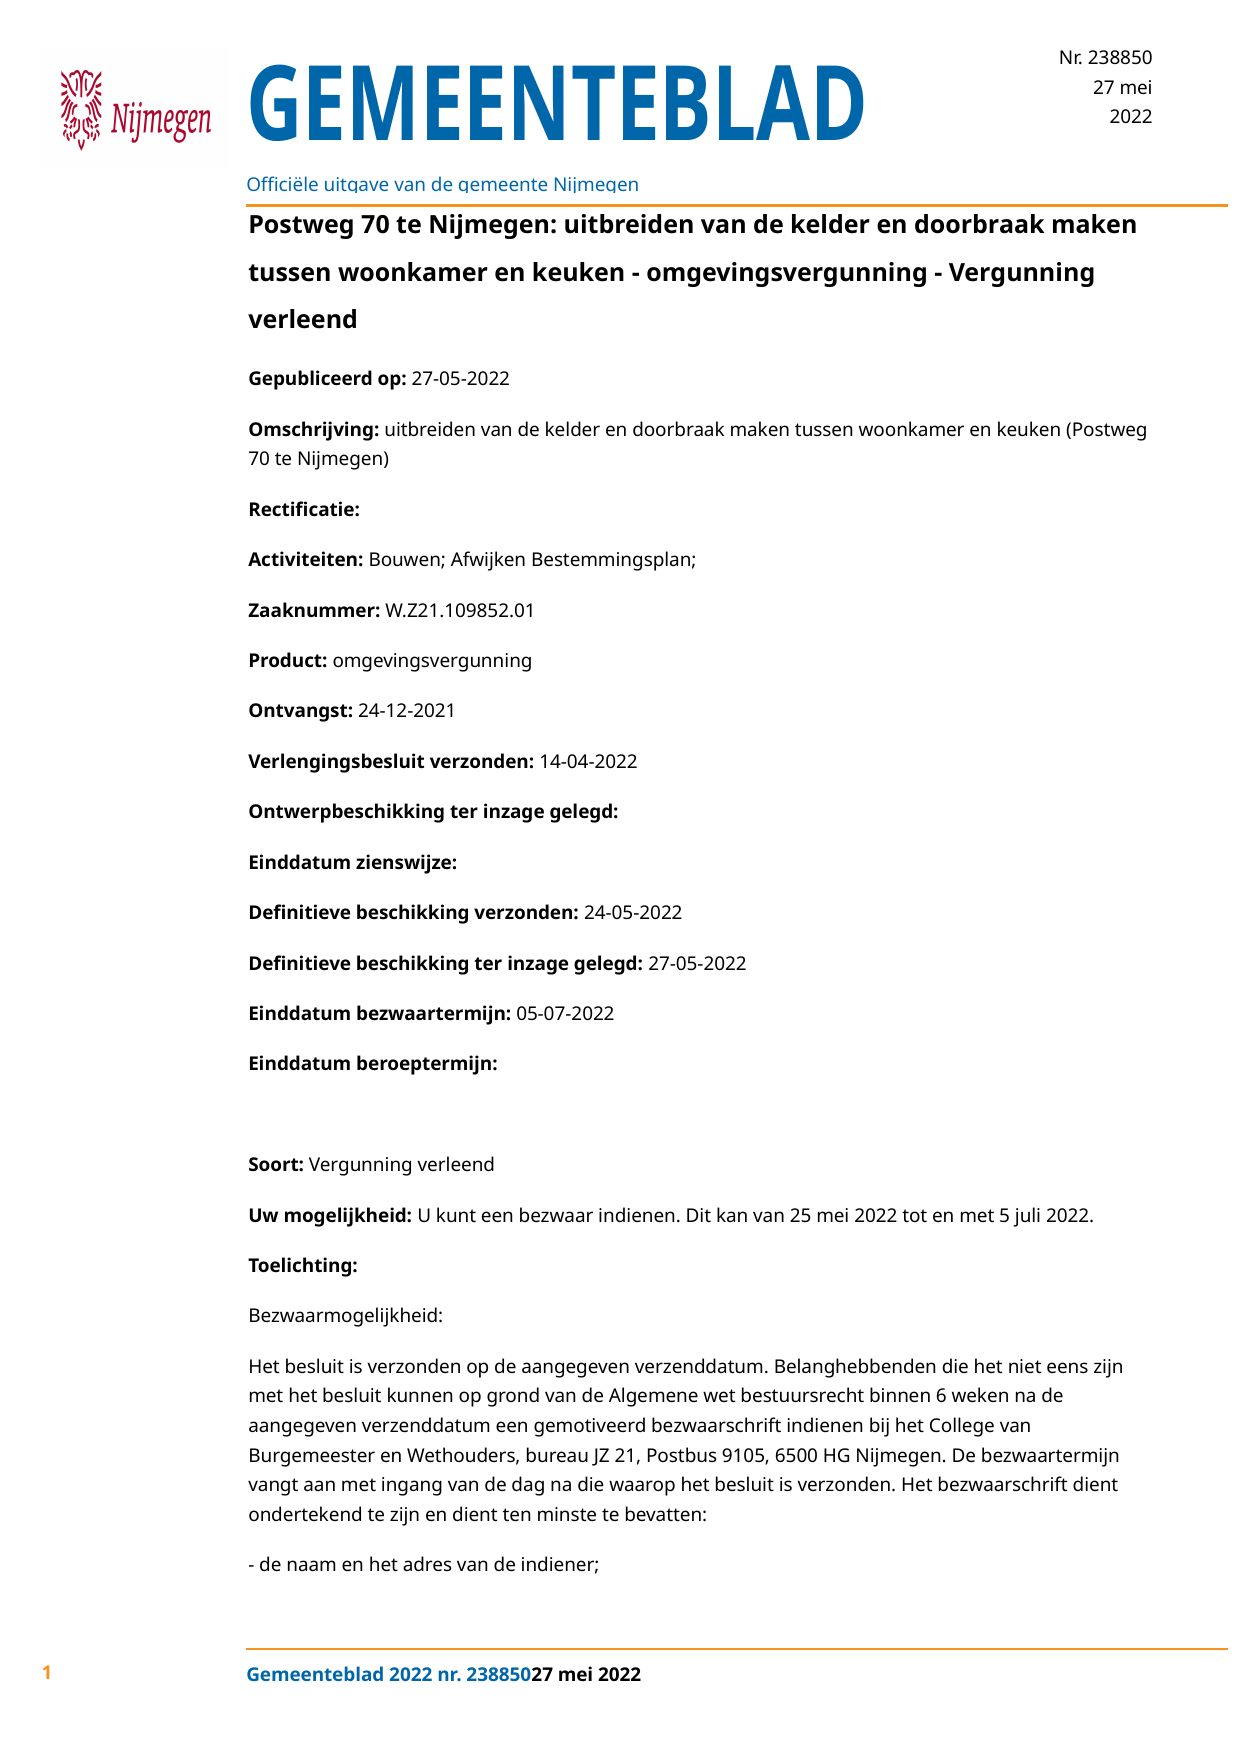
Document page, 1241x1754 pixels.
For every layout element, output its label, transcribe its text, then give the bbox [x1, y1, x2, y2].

text Gepubliceerd op: 27-05-2022 [248, 366, 1152, 391]
text Rectificatie: [248, 496, 1152, 522]
text Einddatum zienswijze: [248, 849, 1152, 874]
text Product: omgevingsvergunning [248, 647, 1152, 673]
text Toelichting: [248, 1252, 1152, 1278]
text Einddatum bezwaartermijn: 05-07-2022 [248, 1000, 1152, 1026]
text Postweg 70 te Nijmegen: uitbreiden van de kelder en doorbraak maken tussen woonkamer en keuken - omgevingsvergunning - Vergunning verleend [248, 207, 1152, 336]
text Einddatum beroeptermijn: [248, 1051, 1152, 1076]
text Definitieve beschikking ter inzage gelegd: 27-05-2022 [248, 950, 1152, 975]
text Definitieve beschikking verzonden: 24-05-2022 [248, 899, 1152, 925]
text - de naam en het adres van de indiener; [248, 1551, 1152, 1577]
text Activiteiten: Bouwen; Afwijken Bestemmingsplan; [248, 546, 1152, 572]
text Ontwerpbeschikking ter inzage gelegd: [248, 798, 1152, 824]
text Het besluit is verzonden op de aangegeven verzenddatum. Belanghebbenden die het niet eens zijn met het besluit kunnen op grond van de Algemene wet bestuursrecht binnen 6 weken na de aangegeven verzenddatum een gemotiveerd bezwaarschrift indienen bij het College van Burgemeester en Wethouders, bureau JZ 21, Postbus 9105, 6500 HG Nijmegen. De bezwaartermijn vangt aan met ingang van de dag na die waarop het besluit is verzonden. Het bezwaarschrift dient ondertekend te zijn en dient ten minste te bevatten: [248, 1353, 1152, 1527]
text Omschrijving: uitbreiden van de kelder en doorbraak maken tussen woonkamer en keuken (Postweg 70 te Nijmegen) [248, 416, 1152, 471]
text Soort: Vergunning verleend [248, 1151, 1152, 1177]
text Zaaknummer: W.Z21.109852.01 [248, 597, 1152, 622]
text Ontvangst: 24-12-2021 [248, 698, 1152, 723]
picture [41, 47, 231, 172]
text Bezwaarmogelijkheid: [248, 1303, 1152, 1328]
text Uw mogelijkheid: U kunt een bezwaar indienen. Dit kan van 25 mei 2022 tot en met 5 juli 2022. [248, 1202, 1152, 1227]
text Verlengingsbesluit verzonden: 14-04-2022 [248, 748, 1152, 774]
